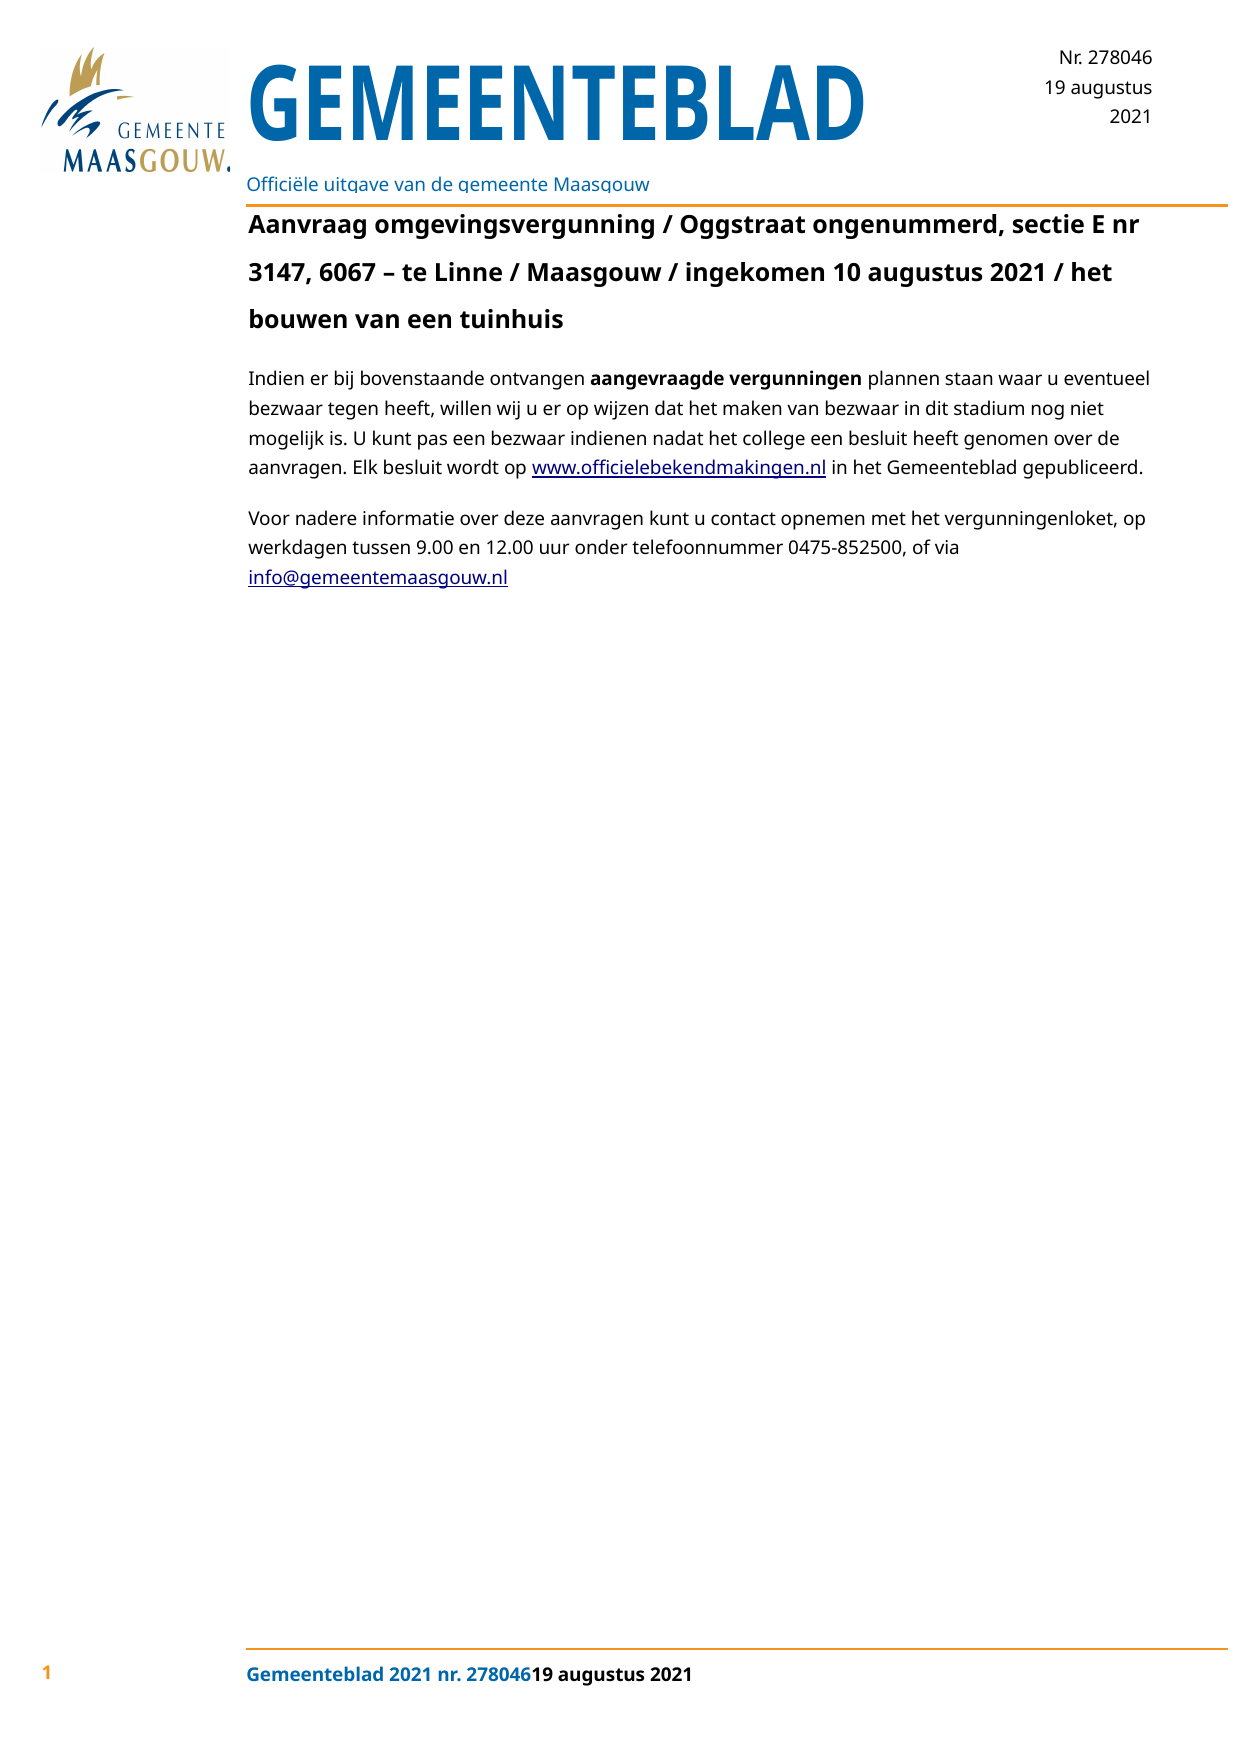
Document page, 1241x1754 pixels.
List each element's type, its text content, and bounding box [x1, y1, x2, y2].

text Aanvraag omgevingsvergunning / Oggstraat ongenummerd, sectie E nr 3147, 6067 – te Linne / Maasgouw / ingekomen 10 augustus 2021 / het bouwen van een tuinhuis [248, 207, 1152, 336]
text Voor nadere informatie over deze aanvragen kunt u contact opnemen met het vergunningenloket, op werkdagen tussen 9.00 en 12.00 uur onder telefoonnummer 0475-852500, of via info@gemeentemaasgouw.nl [248, 505, 1152, 589]
picture [41, 47, 231, 172]
text Indien er bij bovenstaande ontvangen aangevraagde vergunningen plannen staan waar u eventueel bezwaar tegen heeft, willen wij u er op wijzen dat het maken van bezwaar in dit stadium nog niet mogelijk is. U kunt pas een bezwaar indienen nadat het college een besluit heeft genomen over de aanvragen. Elk besluit wordt op www.officielebekendmakingen.nl in het Gemeenteblad gepubliceerd. [248, 366, 1152, 480]
